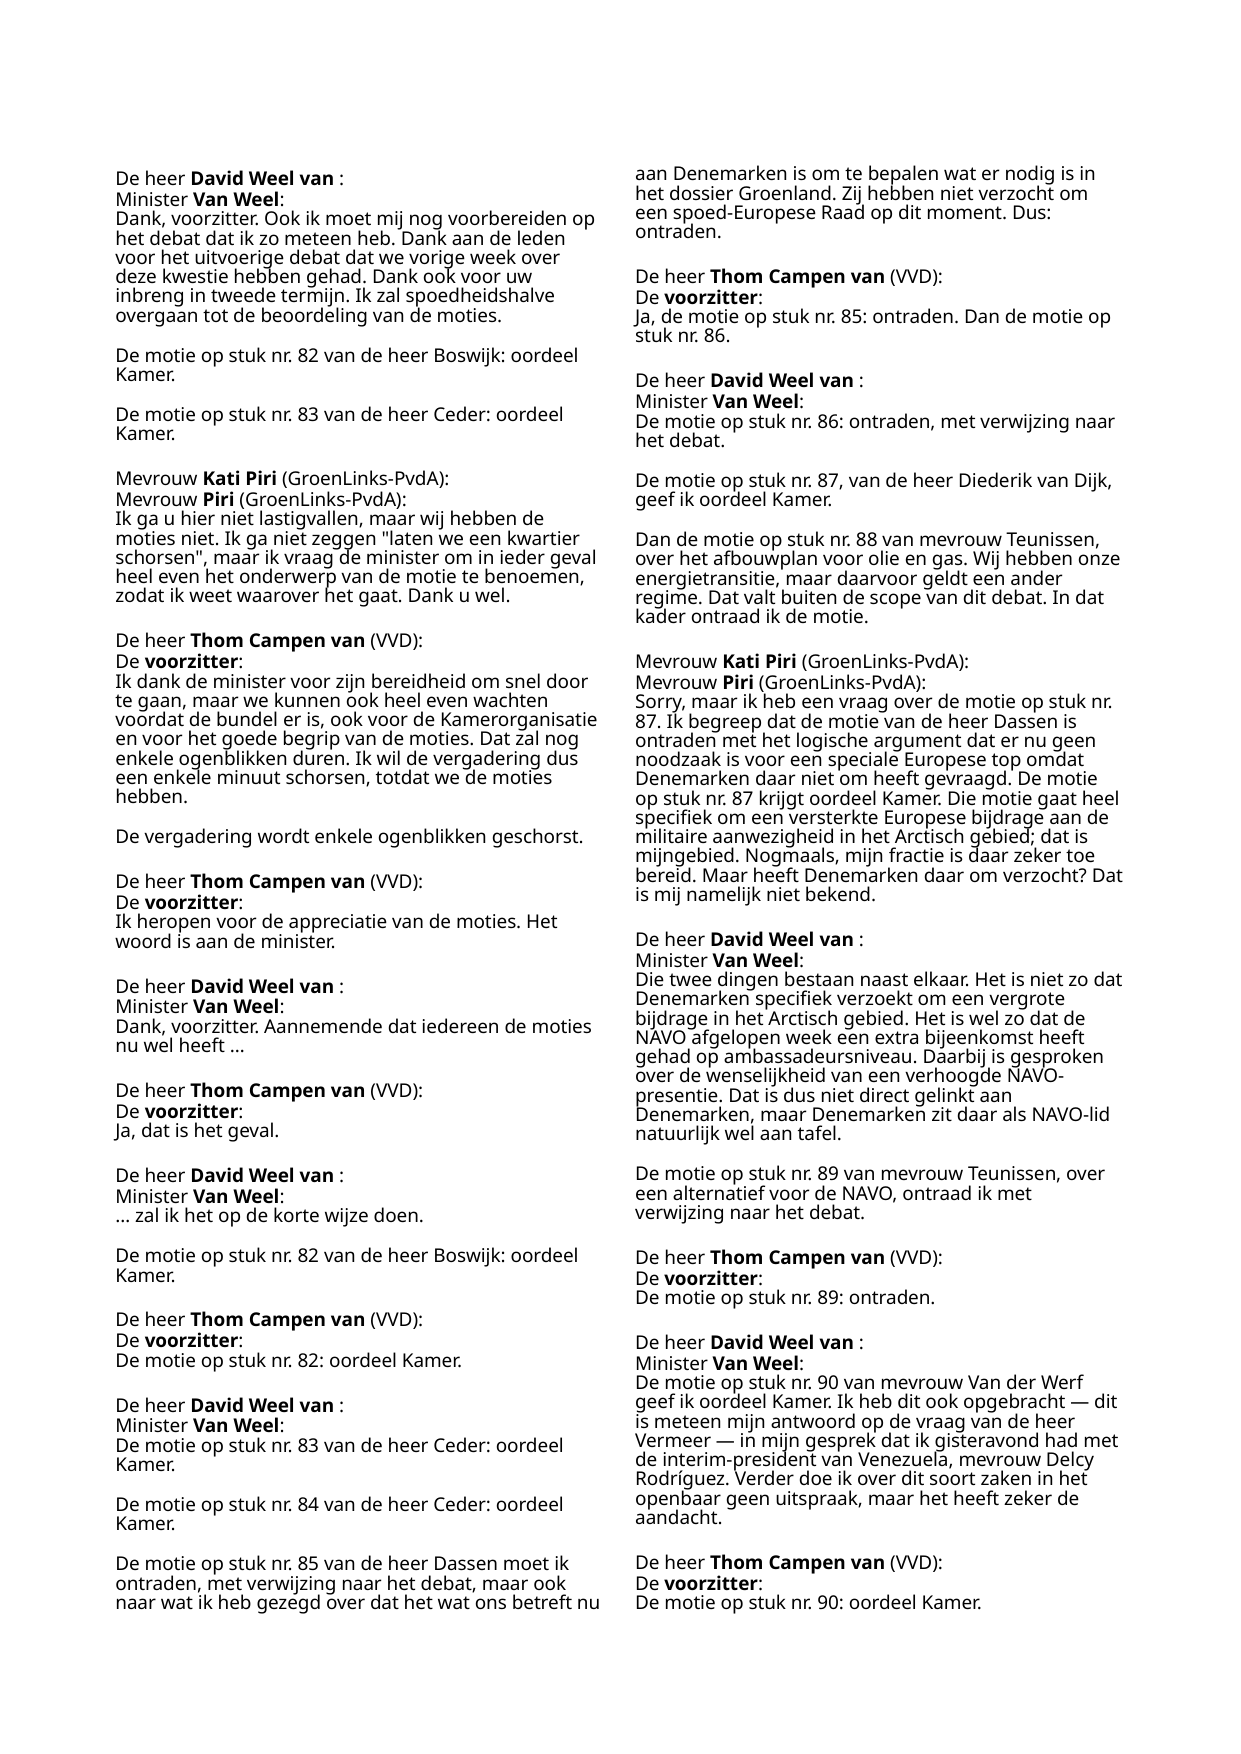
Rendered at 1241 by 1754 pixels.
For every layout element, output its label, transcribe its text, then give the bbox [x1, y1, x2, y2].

text Minister Van Weel: [115, 1417, 605, 1437]
text De voorzitter: [115, 894, 605, 913]
text Dank, voorzitter. Ook ik moet mij nog voorbereiden op het debat dat ik zo meteen heb. Dank aan de leden voor het uitvoerige debat dat we vorige week over deze kwestie hebben gehad. Dank ook voor uw inbreng in tweede termijn. Ik zal spoedheidshalve overgaan tot de beoordeling van de moties. [115, 210, 605, 326]
text Minister Van Weel: [635, 1355, 1125, 1374]
text De heer Thom Campen van (VVD): [115, 868, 605, 894]
text De heer David Weel van : [635, 926, 1125, 952]
text De heer Thom Campen van (VVD): [115, 1307, 605, 1332]
text Minister Van Weel: [635, 393, 1125, 413]
text De motie op stuk nr. 89 van mevrouw Teunissen, over een alternatief voor de NAVO, ontraad ik met verwijzing naar het debat. [635, 1165, 1125, 1223]
text De heer David Weel van : [115, 1392, 605, 1417]
text De motie op stuk nr. 84 van de heer Ceder: oordeel Kamer. [115, 1496, 605, 1534]
text De motie op stuk nr. 89: ontraden. [635, 1289, 1125, 1308]
text De motie op stuk nr. 83 van de heer Ceder: oordeel Kamer. [115, 406, 605, 444]
text Mevrouw Kati Piri (GroenLinks-PvdA): [635, 648, 1125, 674]
text Mevrouw Piri (GroenLinks-PvdA): [635, 674, 1125, 693]
text De motie op stuk nr. 82 van de heer Boswijk: oordeel Kamer. [115, 1247, 605, 1286]
text De heer Thom Campen van (VVD): [115, 1077, 605, 1103]
text Sorry, maar ik heb een vraag over de motie op stuk nr. 87. Ik begreep dat de motie van de heer Dassen is ontraden met het logische argument dat er nu geen noodzaak is voor een speciale Europese top omdat Denemarken daar niet om heeft gevraagd. De motie op stuk nr. 87 krijgt oordeel Kamer. Die motie gaat heel specifiek om een versterkte Europese bijdrage aan de militaire aanwezigheid in het Arctisch gebied; dat is mijngebied. Nogmaals, mijn fractie is daar zeker toe bereid. Maar heeft Denemarken daar om verzocht? Dat is mij namelijk niet bekend. [635, 693, 1125, 905]
text Mevrouw Kati Piri (GroenLinks-PvdA): [115, 465, 605, 491]
text Ja, dat is het geval. [115, 1122, 605, 1141]
text Mevrouw Piri (GroenLinks-PvdA): [115, 491, 605, 510]
text De heer Thom Campen van (VVD): [635, 1549, 1125, 1575]
text De voorzitter: [635, 289, 1125, 308]
text De heer David Weel van : [635, 368, 1125, 393]
text De vergadering wordt enkele ogenblikken geschorst. [115, 828, 605, 848]
text Minister Van Weel: [635, 952, 1125, 971]
text De heer David Weel van : [115, 973, 605, 998]
text … zal ik het op de korte wijze doen. [115, 1207, 605, 1227]
text De heer David Weel van : [115, 1162, 605, 1188]
text De motie op stuk nr. 82 van de heer Boswijk: oordeel Kamer. [115, 347, 605, 385]
text De voorzitter: [115, 653, 605, 673]
text De heer Thom Campen van (VVD): [635, 1244, 1125, 1270]
text Ik dank de minister voor zijn bereidheid om snel door te gaan, maar we kunnen ook heel even wachten voordat de bundel er is, ook voor de Kamerorganisatie en voor het goede begrip van de moties. Dat zal nog enkele ogenblikken duren. Ik wil de vergadering dus een enkele minuut schorsen, totdat we de moties hebben. [115, 673, 605, 807]
text Ik ga u hier niet lastigvallen, maar wij hebben de moties niet. Ik ga niet zeggen "laten we een kwartier schorsen", maar ik vraag de minister om in ieder geval heel even het onderwerp van de motie te benoemen, zodat ik weet waarover het gaat. Dank u wel. [115, 510, 605, 607]
text Die twee dingen bestaan naast elkaar. Het is niet zo dat Denemarken specifiek verzoekt om een vergrote bijdrage in het Arctisch gebied. Het is wel zo dat de NAVO afgelopen week een extra bijeenkomst heeft gehad op ambassadeursniveau. Daarbij is gesproken over de wenselijkheid van een verhoogde NAVO-presentie. Dat is dus niet direct gelinkt aan Denemarken, maar Denemarken zit daar als NAVO-lid natuurlijk wel aan tafel. [635, 971, 1125, 1144]
text Ik heropen voor de appreciatie van de moties. Het woord is aan de minister. [115, 913, 605, 952]
text De motie op stuk nr. 86: ontraden, met verwijzing naar het debat. [635, 413, 1125, 451]
text Dank, voorzitter. Aannemende dat iedereen de moties nu wel heeft … [115, 1018, 605, 1056]
text De motie op stuk nr. 90 van mevrouw Van der Werf geef ik oordeel Kamer. Ik heb dit ook opgebracht — dit is meteen mijn antwoord op de vraag van de heer Vermeer — in mijn gesprek dat ik gisteravond had met de interim-president van Venezuela, mevrouw Delcy Rodríguez. Verder doe ik over dit soort zaken in het openbaar geen uitspraak, maar het heeft zeker de aandacht. [635, 1374, 1125, 1528]
text De heer Thom Campen van (VVD): [635, 263, 1125, 289]
text De voorzitter: [115, 1332, 605, 1352]
text De voorzitter: [635, 1270, 1125, 1289]
text De motie op stuk nr. 87, van de heer Diederik van Dijk, geef ik oordeel Kamer. [635, 472, 1125, 510]
text De motie op stuk nr. 82: oordeel Kamer. [115, 1352, 605, 1371]
text De motie op stuk nr. 83 van de heer Ceder: oordeel Kamer. [115, 1437, 605, 1475]
text Minister Van Weel: [115, 1188, 605, 1207]
text Ja, de motie op stuk nr. 85: ontraden. Dan de motie op stuk nr. 86. [635, 308, 1125, 347]
text De heer David Weel van : [635, 1329, 1125, 1355]
text De voorzitter: [115, 1103, 605, 1122]
text Dan de motie op stuk nr. 88 van mevrouw Teunissen, over het afbouwplan voor olie en gas. Wij hebben onze energietransitie, maar daarvoor geldt een ander regime. Dat valt buiten de scope van dit debat. In dat kader ontraad ik de motie. [635, 531, 1125, 627]
text De voorzitter: [635, 1575, 1125, 1594]
text De heer David Weel van : [115, 165, 605, 191]
text De motie op stuk nr. 85 van de heer Dassen moet ik ontraden, met verwijzing naar het debat, maar ook naar wat ik heb gezegd over dat het wat ons betreft nu [115, 1555, 605, 1613]
text Minister Van Weel: [115, 998, 605, 1018]
text Minister Van Weel: [115, 191, 605, 210]
text De motie op stuk nr. 90: oordeel Kamer. [635, 1594, 1125, 1613]
text De heer Thom Campen van (VVD): [115, 628, 605, 653]
text aan Denemarken is om te bepalen wat er nodig is in het dossier Groenland. Zij hebben niet verzocht om een spoed-Europese Raad op dit moment. Dus: ontraden. [635, 165, 1125, 242]
